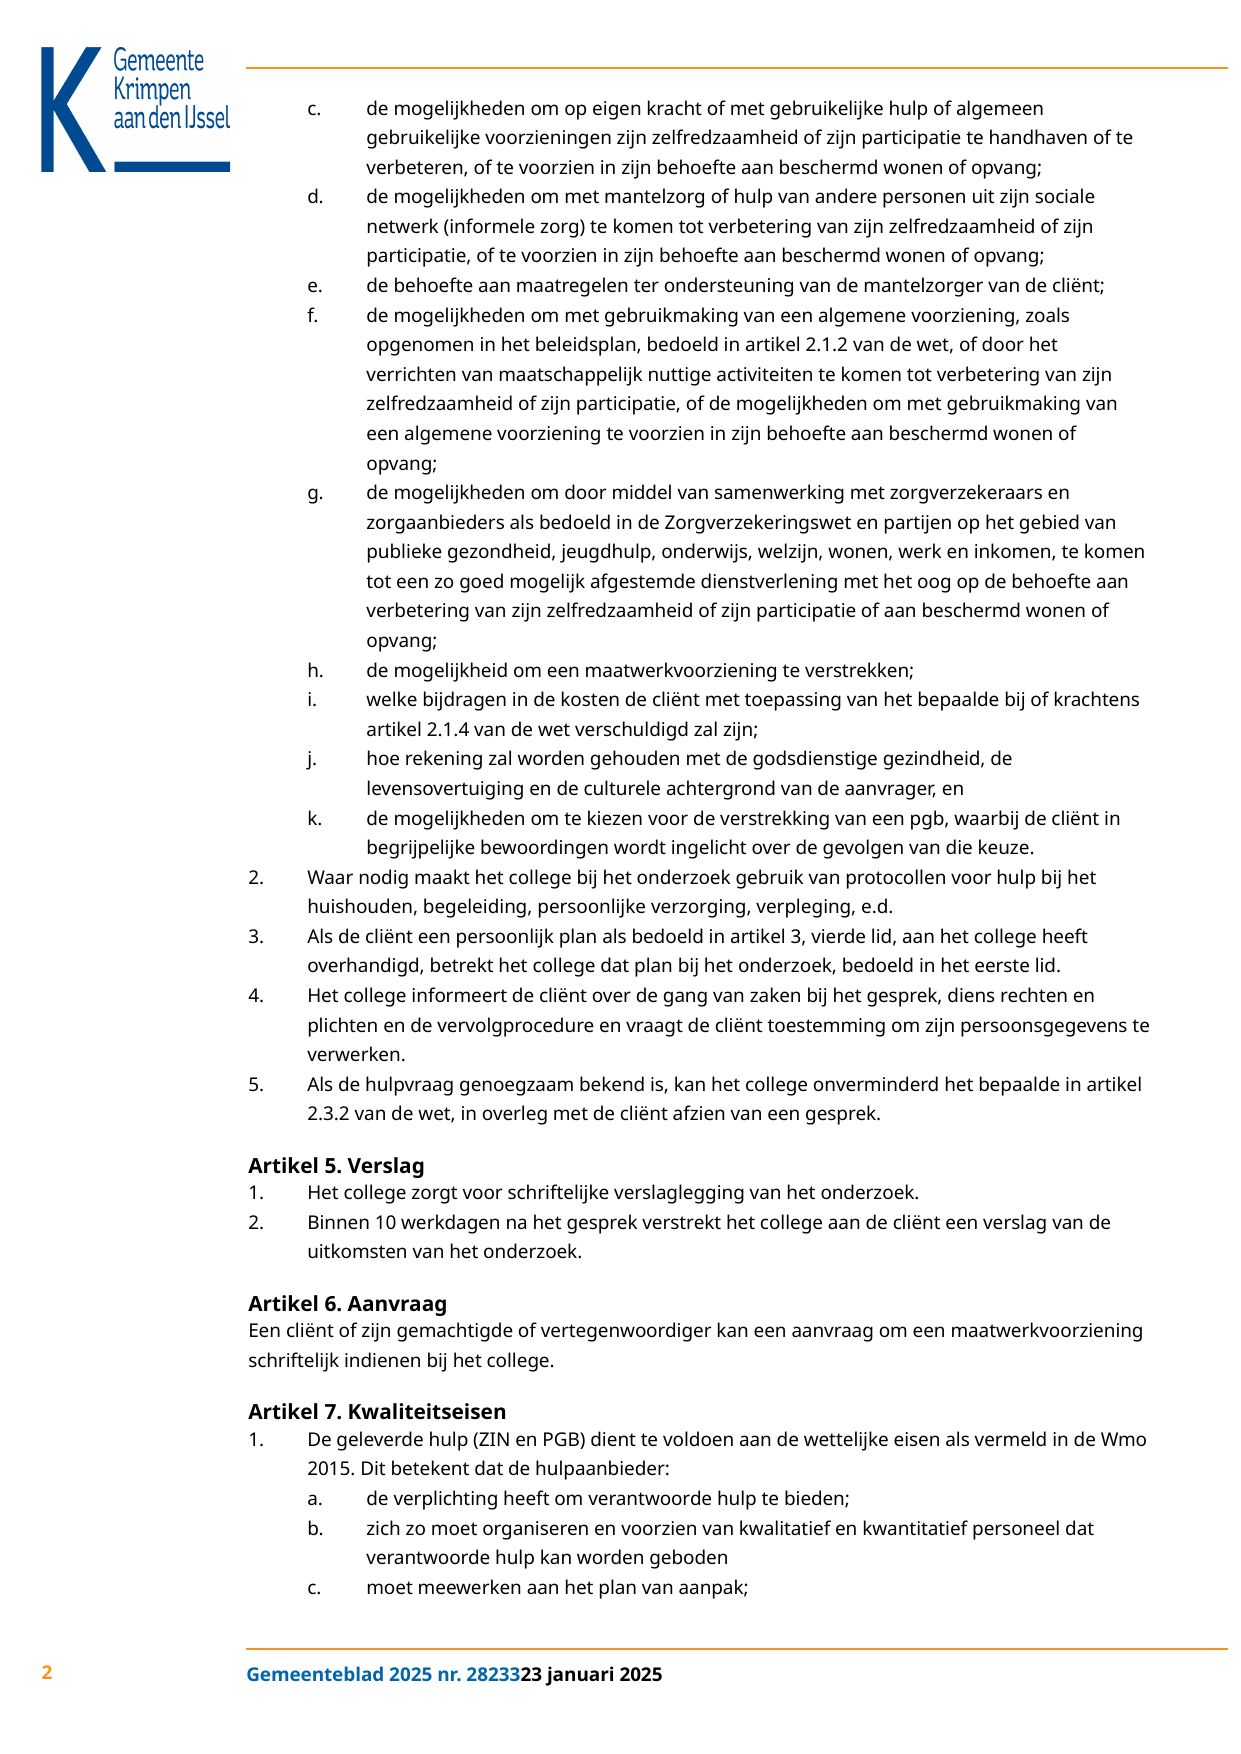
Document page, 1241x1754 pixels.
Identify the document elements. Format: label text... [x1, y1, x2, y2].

list moet meewerken aan het plan van aanpak; [307, 1574, 1152, 1599]
list de mogelijkheden om te kiezen voor de verstrekking van een pgb, waarbij de cliënt in begrijpelijke bewoordingen wordt ingelicht over de gevolgen van die keuze. [307, 805, 1152, 860]
list De geleverde hulp (ZIN en PGB) dient te voldoen aan de wettelijke eisen als vermeld in de Wmo 2015. Dit betekent dat de hulpaanbieder: [248, 1426, 1152, 1481]
text Een cliënt of zijn gemachtigde of vertegenwoordiger kan een aanvraag om een maatwerkvoorziening schriftelijk indienen bij het college. [248, 1317, 1152, 1373]
list de behoefte aan maatregelen ter ondersteuning van de mantelzorger van de cliënt; [307, 272, 1152, 298]
list de mogelijkheden om door middel van samenwerking met zorgverzekeraars en zorgaanbieders als bedoeld in de Zorgverzekeringswet en partijen op het gebied van publieke gezondheid, jeugdhulp, onderwijs, welzijn, wonen, werk en inkomen, te komen tot een zo goed mogelijk afgestemde dienstverlening met het oog op de behoefte aan verbetering van zijn zelfredzaamheid of zijn participatie of aan beschermd wonen of opvang; [307, 479, 1152, 653]
list Het college zorgt voor schriftelijke verslaglegging van het onderzoek. [248, 1179, 1152, 1205]
text Artikel 5. Verslag [248, 1151, 1152, 1179]
list Het college informeert de cliënt over de gang van zaken bij het gesprek, diens rechten en plichten en de vervolgprocedure en vraagt de cliënt toestemming om zijn persoonsgegevens te verwerken. [248, 982, 1152, 1067]
list Als de hulpvraag genoegzaam bekend is, kan het college onverminderd het bepaalde in artikel 2.3.2 van de wet, in overleg met de cliënt afzien van een gesprek. [248, 1071, 1152, 1126]
list de mogelijkheden om op eigen kracht of met gebruikelijke hulp of algemeen gebruikelijke voorzieningen zijn zelfredzaamheid of zijn participatie te handhaven of te verbeteren, of te voorzien in zijn behoefte aan beschermd wonen of opvang; [307, 95, 1152, 180]
text Artikel 7. Kwaliteitseisen [248, 1397, 1152, 1426]
picture [41, 47, 231, 172]
list de verplichting heeft om verantwoorde hulp te bieden; [307, 1485, 1152, 1511]
list welke bijdragen in de kosten de cliënt met toepassing van het bepaalde bij of krachtens artikel 2.1.4 van de wet verschuldigd zal zijn; [307, 686, 1152, 742]
list Waar nodig maakt het college bij het onderzoek gebruik van protocollen voor hulp bij het huishouden, begeleiding, persoonlijke verzorging, verpleging, e.d. [248, 864, 1152, 919]
list de mogelijkheden om met mantelzorg of hulp van andere personen uit zijn sociale netwerk (informele zorg) te komen tot verbetering van zijn zelfredzaamheid of zijn participatie, of te voorzien in zijn behoefte aan beschermd wonen of opvang; [307, 183, 1152, 268]
text Artikel 6. Aanvraag [248, 1289, 1152, 1317]
list de mogelijkheid om een maatwerkvoorziening te verstrekken; [307, 657, 1152, 683]
list de mogelijkheden om met gebruikmaking van een algemene voorziening, zoals opgenomen in het beleidsplan, bedoeld in artikel 2.1.2 van de wet, of door het verrichten van maatschappelijk nuttige activiteiten te komen tot verbetering van zijn zelfredzaamheid of zijn participatie, of de mogelijkheden om met gebruikmaking van een algemene voorziening te voorzien in zijn behoefte aan beschermd wonen of opvang; [307, 302, 1152, 476]
list Als de cliënt een persoonlijk plan als bedoeld in artikel 3, vierde lid, aan het college heeft overhandigd, betrekt het college dat plan bij het onderzoek, bedoeld in het eerste lid. [248, 923, 1152, 978]
list zich zo moet organiseren en voorzien van kwalitatief en kwantitatief personeel dat verantwoorde hulp kan worden geboden [307, 1515, 1152, 1570]
list hoe rekening zal worden gehouden met de godsdienstige gezindheid, de levensovertuiging en de culturele achtergrond van de aanvrager, en [307, 746, 1152, 801]
list Binnen 10 werkdagen na het gesprek verstrekt het college aan de cliënt een verslag van de uitkomsten van het onderzoek. [248, 1209, 1152, 1264]
